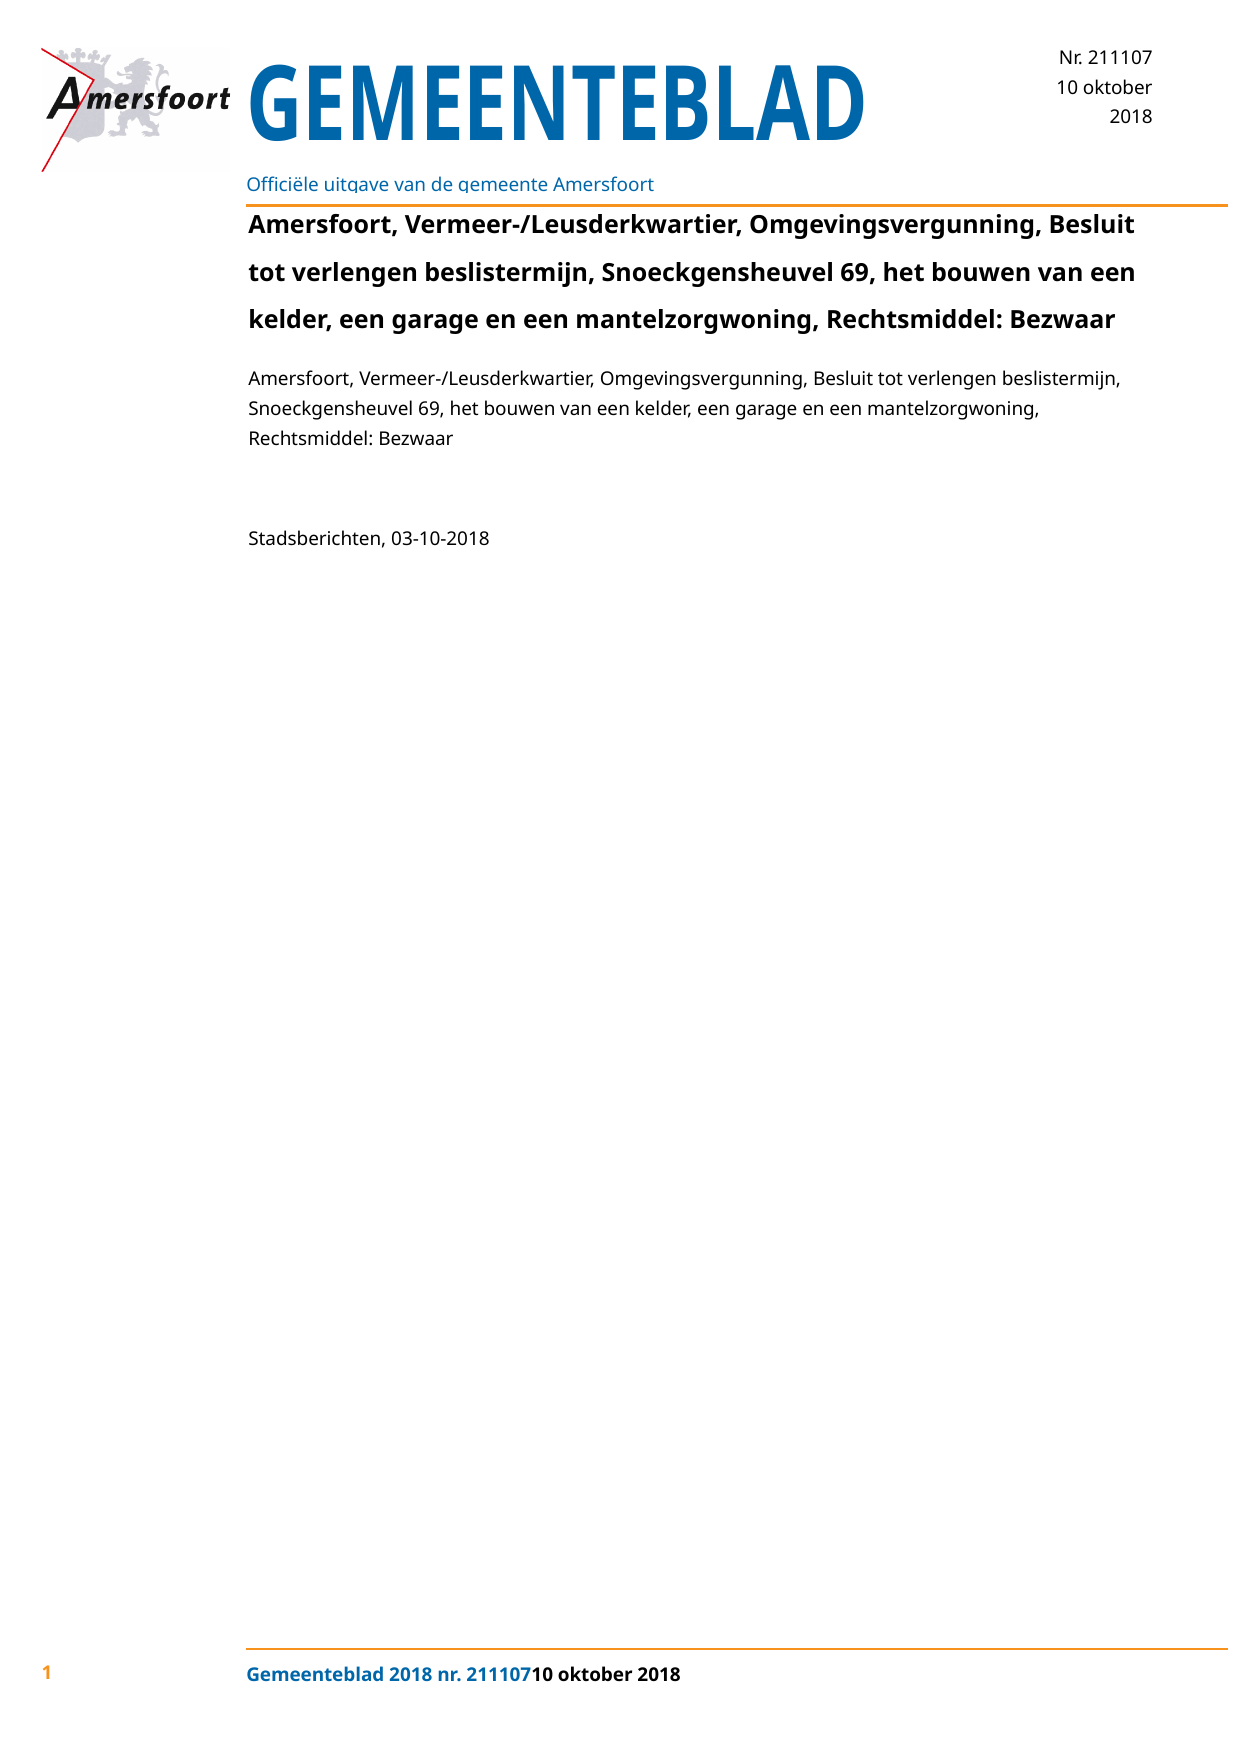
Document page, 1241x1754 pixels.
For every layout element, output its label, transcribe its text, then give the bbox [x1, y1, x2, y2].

text Amersfoort, Vermeer-/Leusderkwartier, Omgevingsvergunning, Besluit tot verlengen beslistermijn, Snoeckgensheuvel 69, het bouwen van een kelder, een garage en een mantelzorgwoning, Rechtsmiddel: Bezwaar [248, 366, 1152, 450]
text Amersfoort, Vermeer-/Leusderkwartier, Omgevingsvergunning, Besluit tot verlengen beslistermijn, Snoeckgensheuvel 69, het bouwen van een kelder, een garage en een mantelzorgwoning, Rechtsmiddel: Bezwaar [248, 207, 1152, 336]
picture [41, 47, 231, 172]
text Stadsberichten, 03-10-2018 [248, 526, 1152, 551]
